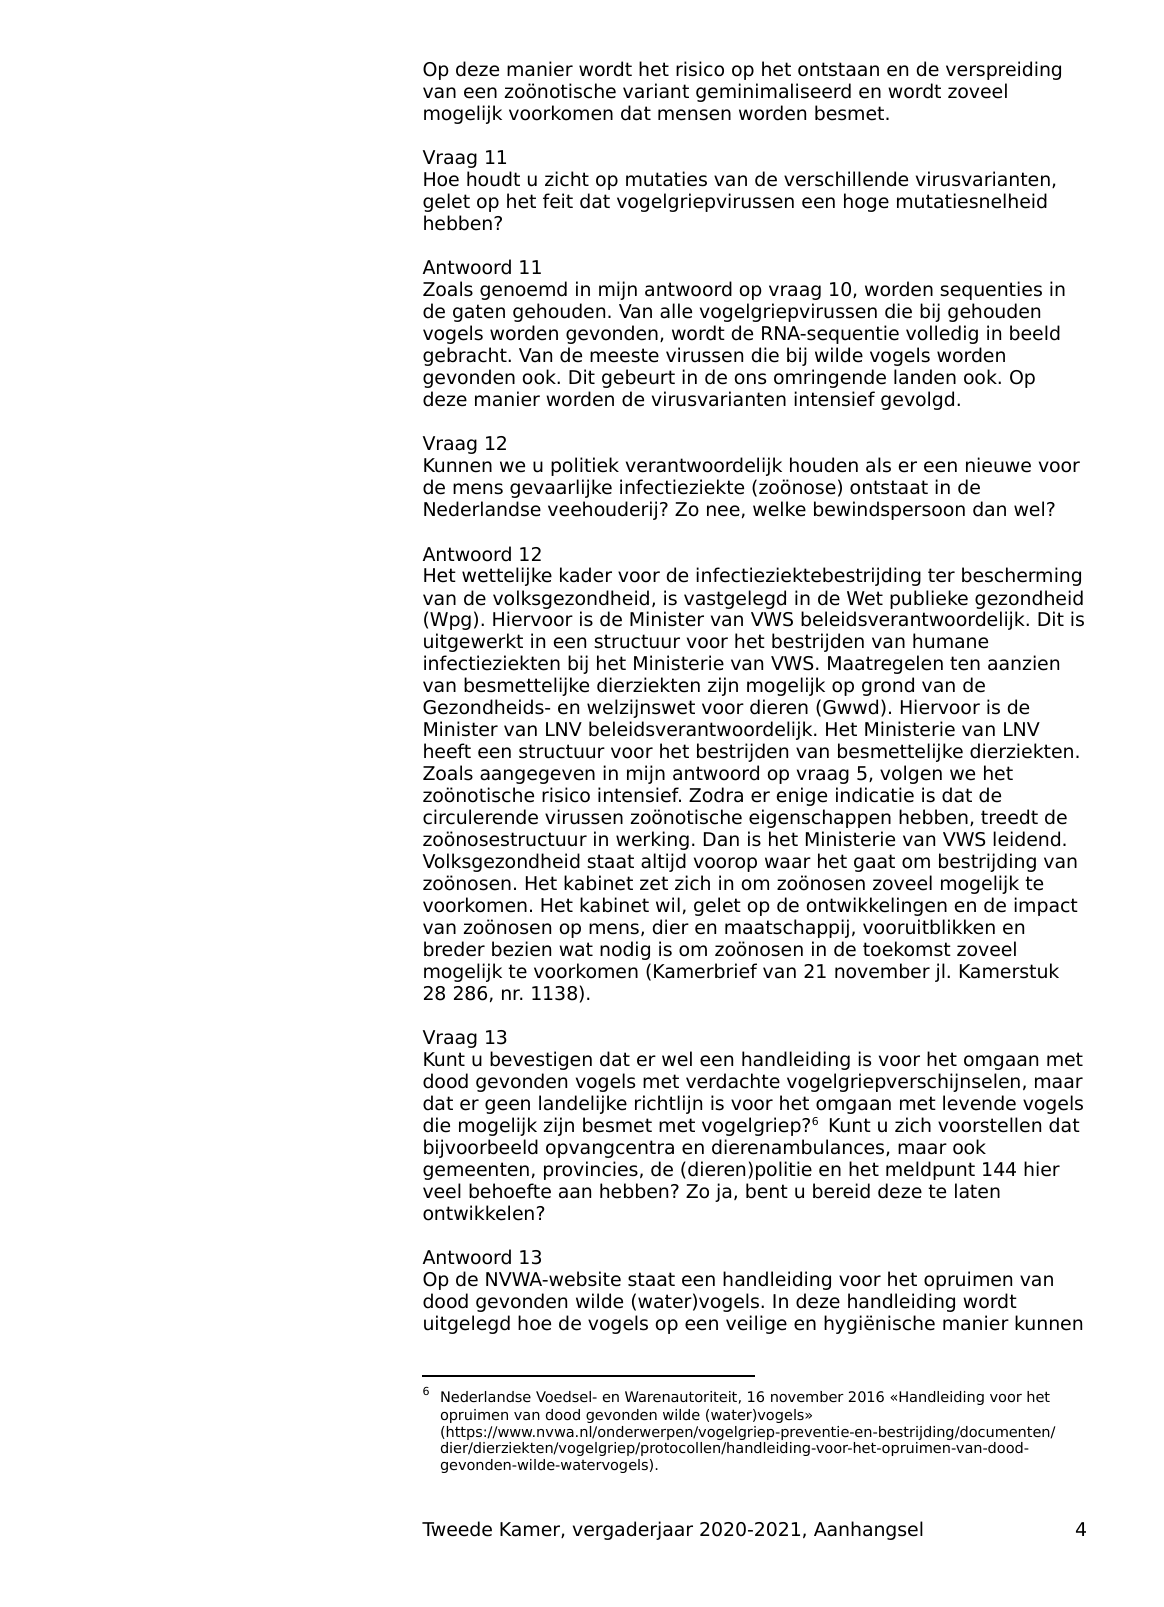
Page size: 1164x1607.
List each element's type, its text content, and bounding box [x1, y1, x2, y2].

text Het wettelijke kader voor de infectieziektebestrijding ter bescherming van de volksgezondheid, is vastgelegd in de Wet publieke gezondheid (Wpg). Hiervoor is de Minister van VWS beleidsverantwoordelijk. Dit is uitgewerkt in een structuur voor het bestrijden van humane infectieziekten bij het Ministerie van VWS. Maatregelen ten aanzien van besmettelijke dierziekten zijn mogelijk op grond van de Gezondheids- en welzijnswet voor dieren (Gwwd). Hiervoor is de Minister van LNV beleidsverantwoordelijk. Het Ministerie van LNV heeft een structuur voor het bestrijden van besmettelijke dierziekten. Zoals aangegeven in mijn antwoord op vraag 5, volgen we het zoönotische risico intensief. Zodra er enige indicatie is dat de circulerende virussen zoönotische eigenschappen hebben, treedt de zoönosestructuur in werking. Dan is het Ministerie van VWS leidend. Volksgezondheid staat altijd voorop waar het gaat om bestrijding van zoönosen. Het kabinet zet zich in om zoönosen zoveel mogelijk te voorkomen. Het kabinet wil, gelet op de ontwikkelingen en de impact van zoönosen op mens, dier en maatschappij, vooruitblikken en breder bezien wat nodig is om zoönosen in de toekomst zoveel mogelijk te voorkomen (Kamerbrief van 21 november jl. Kamerstuk 28 286, nr. 1138). [422, 565, 1087, 1005]
text Nederlandse Voedsel- en Warenautoriteit, 16 november 2016 «Handleiding voor het opruimen van dood gevonden wilde (water)vogels» (https://www.nvwa.nl/onderwerpen/vogelgriep-preventie-en-bestrijding/documenten/dier/dierziekten/vogelgriep/protocollen/handleiding-voor-het-opruimen-van-dood-gevonden-wilde-watervogels). [422, 1385, 1087, 1474]
text Antwoord 11 [422, 257, 1087, 279]
text Antwoord 12 [422, 543, 1087, 565]
text Op deze manier wordt het risico op het ontstaan en de verspreiding van een zoönotische variant geminimaliseerd en wordt zoveel mogelijk voorkomen dat mensen worden besmet. [422, 59, 1087, 125]
text Vraag 12 [422, 433, 1087, 455]
text Antwoord 13 [422, 1247, 1087, 1269]
text Vraag 11 [422, 147, 1087, 169]
text Zoals genoemd in mijn antwoord op vraag 10, worden sequenties in de gaten gehouden. Van alle vogelgriepvirussen die bij gehouden vogels worden gevonden, wordt de RNA-sequentie volledig in beeld gebracht. Van de meeste virussen die bij wilde vogels worden gevonden ook. Dit gebeurt in de ons omringende landen ook. Op deze manier worden de virusvarianten intensief gevolgd. [422, 279, 1087, 411]
text Op de NVWA-website staat een handleiding voor het opruimen van dood gevonden wilde (water)vogels. In deze handleiding wordt uitgelegd hoe de vogels op een veilige en hygiënische manier kunnen [422, 1269, 1087, 1335]
text Kunnen we u politiek verantwoordelijk houden als er een nieuwe voor de mens gevaarlijke infectieziekte (zoönose) ontstaat in de Nederlandse veehouderij? Zo nee, welke bewindspersoon dan wel? [422, 455, 1087, 521]
text Kunt u bevestigen dat er wel een handleiding is voor het omgaan met dood gevonden vogels met verdachte vogelgriepverschijnselen, maar dat er geen landelijke richtlijn is voor het omgaan met levende vogels die mogelijk zijn besmet met vogelgriep? Kunt u zich voorstellen dat bijvoorbeeld opvangcentra en dierenambulances, maar ook gemeenten, provincies, de (dieren)politie en het meldpunt 144 hier veel behoefte aan hebben? Zo ja, bent u bereid deze te laten ontwikkelen? [422, 1049, 1087, 1225]
text Vraag 13 [422, 1027, 1087, 1049]
text Hoe houdt u zicht op mutaties van de verschillende virusvarianten, gelet op het feit dat vogelgriepvirussen een hoge mutatiesnelheid hebben? [422, 169, 1087, 235]
